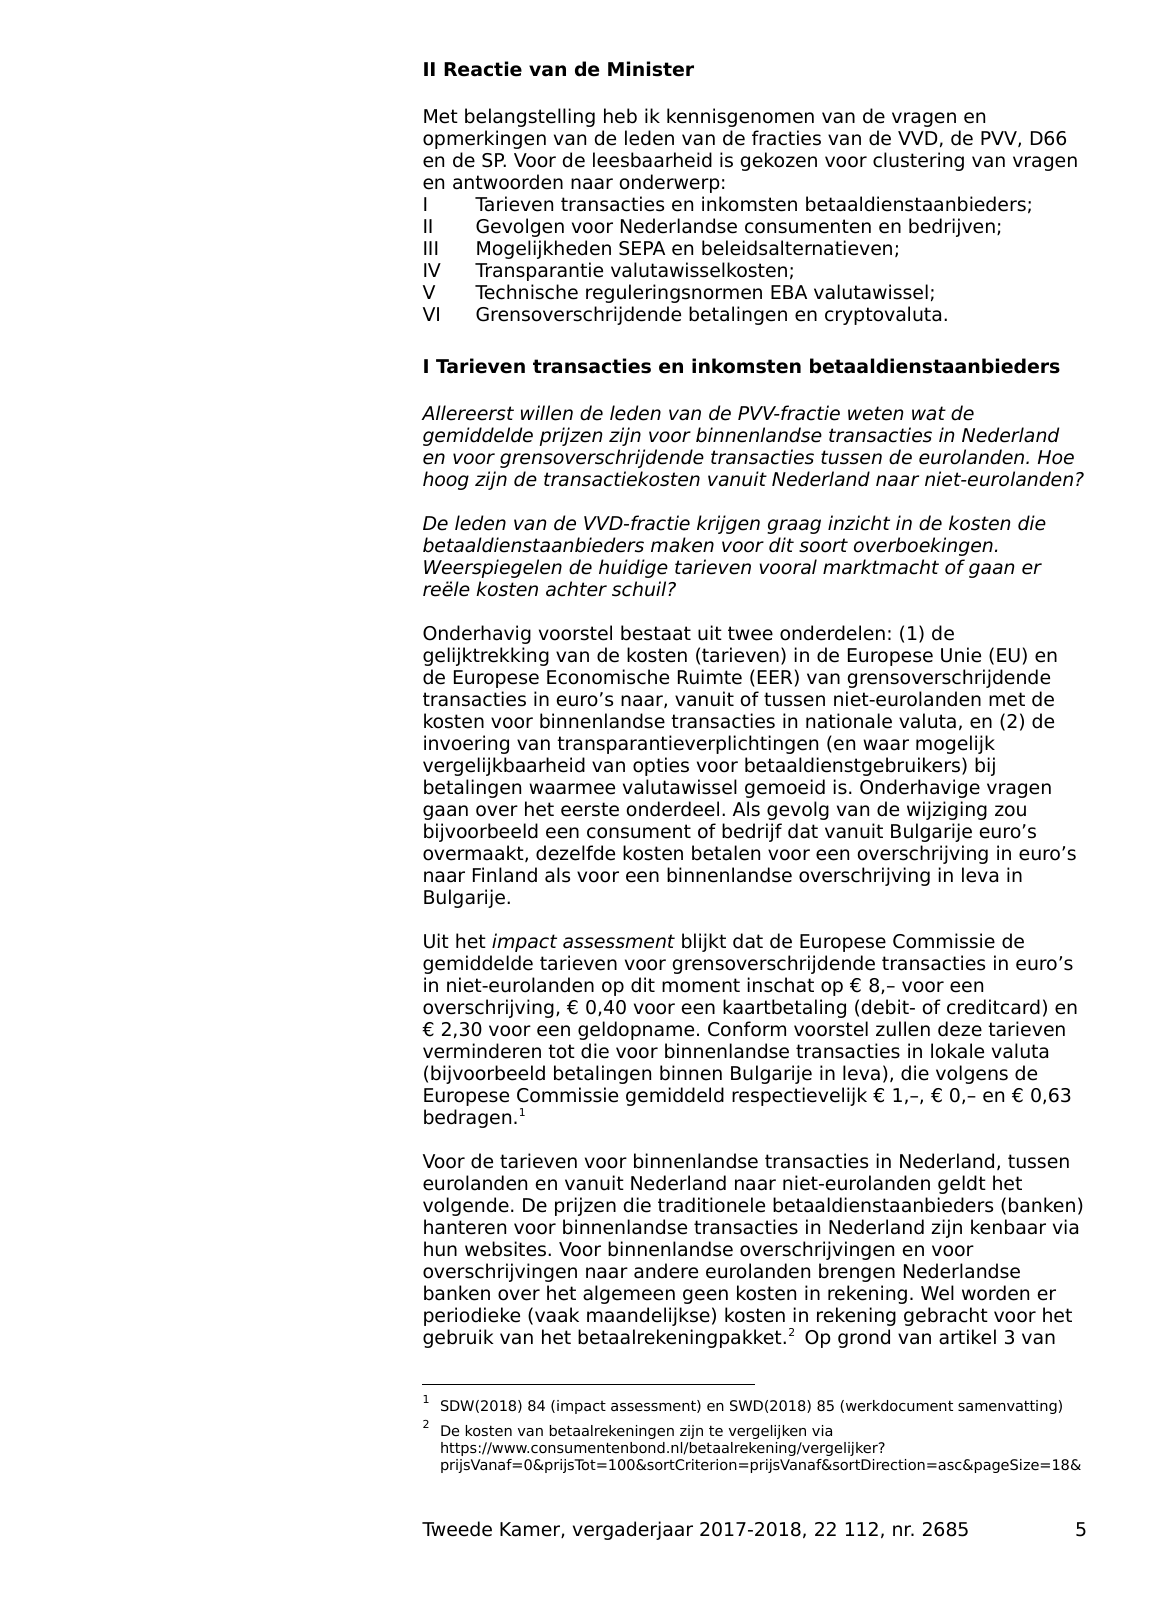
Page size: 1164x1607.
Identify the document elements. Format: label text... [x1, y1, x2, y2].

text II Gevolgen voor Nederlandse consumenten en bedrijven; [422, 216, 1087, 238]
subtitle I Tarieven transacties en inkomsten betaaldienstaanbieders [422, 356, 1087, 378]
text De kosten van betaalrekeningen zijn te vergelijken via https://www.consumentenbond.nl/betaalrekening/vergelijker?prijsVanaf=0&prijsTot=100&sortCriterion=prijsVanaf&sortDirection=asc&pageSize=18& [422, 1418, 1087, 1474]
text III Mogelijkheden SEPA en beleidsalternatieven; [422, 238, 1087, 260]
text IV Transparantie valutawisselkosten; [422, 260, 1087, 282]
text Onderhavig voorstel bestaat uit twee onderdelen: (1) de gelijktrekking van de kosten (tarieven) in de Europese Unie (EU) en de Europese Economische Ruimte (EER) van grensoverschrijdende transacties in euro’s naar, vanuit of tussen niet-eurolanden met de kosten voor binnenlandse transacties in nationale valuta, en (2) de invoering van transparantieverplichtingen (en waar mogelijk vergelijkbaarheid van opties voor betaaldienstgebruikers) bij betalingen waarmee valutawissel gemoeid is. Onderhavige vragen gaan over het eerste onderdeel. Als gevolg van de wijziging zou bijvoorbeeld een consument of bedrijf dat vanuit Bulgarije euro’s overmaakt, dezelfde kosten betalen voor een overschrijving in euro’s naar Finland als voor een binnenlandse overschrijving in leva in Bulgarije. [422, 623, 1087, 909]
text Met belangstelling heb ik kennisgenomen van de vragen en opmerkingen van de leden van de fracties van de VVD, de PVV, D66 en de SP. Voor de leesbaarheid is gekozen voor clustering van vragen en antwoorden naar onderwerp: [422, 106, 1087, 194]
subtitle II Reactie van de Minister [422, 59, 1087, 81]
text De leden van de VVD-fractie krijgen graag inzicht in de kosten die betaaldienstaanbieders maken voor dit soort overboekingen. Weerspiegelen de huidige tarieven vooral marktmacht of gaan er reële kosten achter schuil? [422, 513, 1087, 601]
text V Technische reguleringsnormen EBA valutawissel; [422, 282, 1087, 304]
text Voor de tarieven voor binnenlandse transacties in Nederland, tussen eurolanden en vanuit Nederland naar niet-eurolanden geldt het volgende. De prijzen die traditionele betaaldienstaanbieders (banken) hanteren voor binnenlandse transacties in Nederland zijn kenbaar via hun websites. Voor binnenlandse overschrijvingen en voor overschrijvingen naar andere eurolanden brengen Nederlandse banken over het algemeen geen kosten in rekening. Wel worden er periodieke (vaak maandelijkse) kosten in rekening gebracht voor het gebruik van het betaalrekeningpakket. Op grond van artikel 3 van [422, 1151, 1087, 1349]
text SDW(2018) 84 (impact assessment) en SWD(2018) 85 (werkdocument samenvatting) [422, 1393, 1087, 1416]
text I Tarieven transacties en inkomsten betaaldienstaanbieders; [422, 194, 1087, 216]
text Allereerst willen de leden van de PVV-fractie weten wat de gemiddelde prijzen zijn voor binnenlandse transacties in Nederland en voor grensoverschrijdende transacties tussen de eurolanden. Hoe hoog zijn de transactiekosten vanuit Nederland naar niet-eurolanden? [422, 403, 1087, 491]
text Uit het impact assessment blijkt dat de Europese Commissie de gemiddelde tarieven voor grensoverschrijdende transacties in euro’s in niet-eurolanden op dit moment inschat op € 8,– voor een overschrijving, € 0,40 voor een kaartbetaling (debit- of creditcard) en € 2,30 voor een geldopname. Conform voorstel zullen deze tarieven verminderen tot die voor binnenlandse transacties in lokale valuta (bijvoorbeeld betalingen binnen Bulgarije in leva), die volgens de Europese Commissie gemiddeld respectievelijk € 1,–, € 0,– en € 0,63 bedragen. [422, 931, 1087, 1129]
text VI Grensoverschrijdende betalingen en cryptovaluta. [422, 304, 1087, 326]
